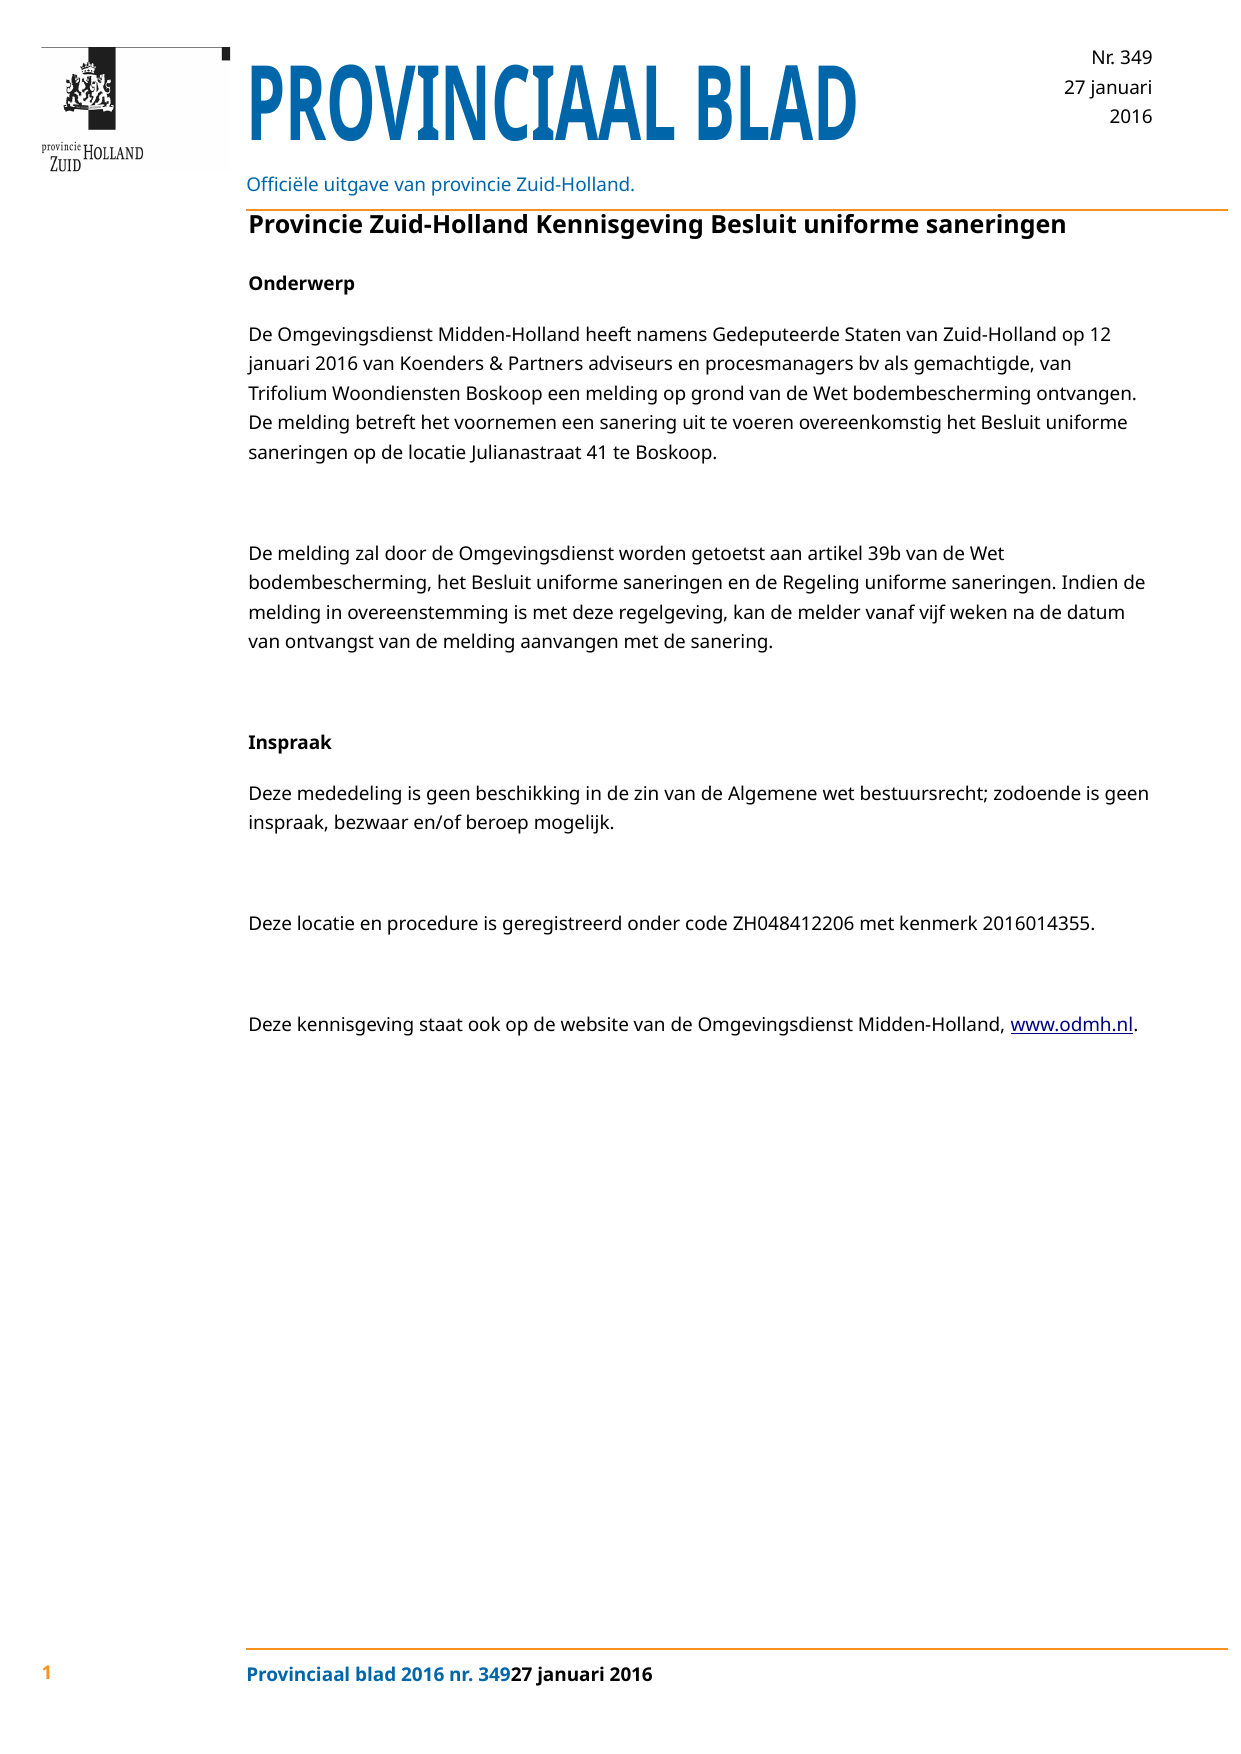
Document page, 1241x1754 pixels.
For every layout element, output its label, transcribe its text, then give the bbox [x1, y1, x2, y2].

text Inspraak [248, 729, 1152, 755]
text De melding zal door de Omgevingsdienst worden getoetst aan artikel 39b van de Wet bodembescherming, het Besluit uniforme saneringen en de Regeling uniforme saneringen. Indien de melding in overeenstemming is met deze regelgeving, kan de melder vanaf vijf weken na de datum van ontvangst van de melding aanvangen met de sanering. [248, 540, 1152, 654]
text De Omgevingsdienst Midden-Holland heeft namens Gedeputeerde Staten van Zuid-Holland op 12 januari 2016 van Koenders & Partners adviseurs en procesmanagers bv als gemachtigde, van Trifolium Woondiensten Boskoop een melding op grond van de Wet bodembescherming ontvangen. De melding betreft het voornemen een sanering uit te voeren overeenkomstig het Besluit uniforme saneringen op de locatie Julianastraat 41 te Boskoop. [248, 321, 1152, 465]
picture [41, 47, 231, 172]
text Onderwerp [248, 270, 1152, 296]
text Deze kennisgeving staat ook op de website van de Omgevingsdienst Midden-Holland, www.odmh.nl. [248, 1011, 1152, 1037]
text Provincie Zuid-Holland Kennisgeving Besluit uniforme saneringen [248, 211, 1152, 241]
text Deze locatie en procedure is geregistreerd onder code ZH048412206 met kenmerk 2016014355. [248, 910, 1152, 936]
text Deze mededeling is geen beschikking in de zin van de Algemene wet bestuursrecht; zodoende is geen inspraak, bezwaar en/of beroep mogelijk. [248, 780, 1152, 835]
